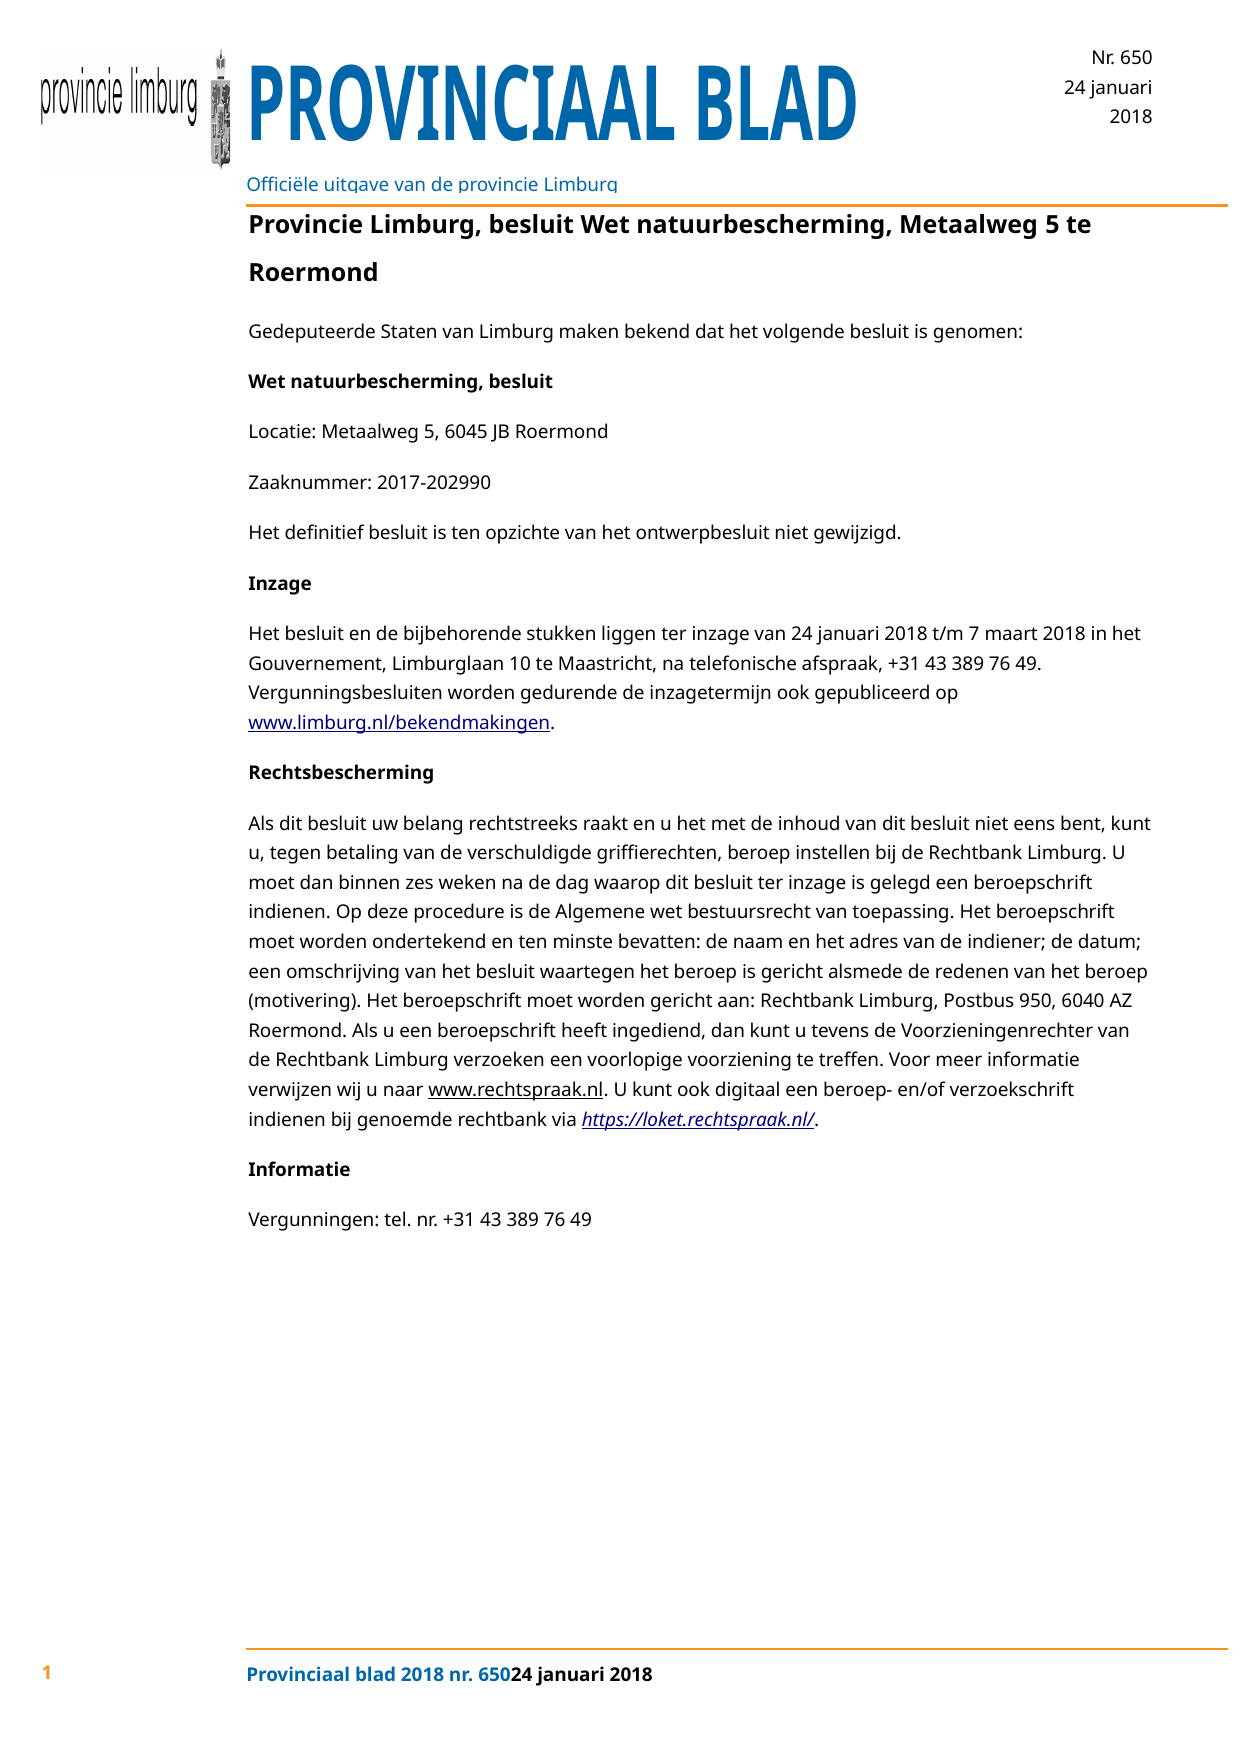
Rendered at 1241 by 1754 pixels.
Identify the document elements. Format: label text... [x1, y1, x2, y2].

text Het besluit en de bijbehorende stukken liggen ter inzage van 24 januari 2018 t/m 7 maart 2018 in het Gouvernement, Limburglaan 10 te Maastricht, na telefonische afspraak, +31 43 389 76 49. Vergunningsbesluiten worden gedurende de inzagetermijn ook gepubliceerd op www.limburg.nl/bekendmakingen. [248, 620, 1152, 735]
text Inzage [248, 570, 1152, 596]
text Het definitief besluit is ten opzichte van het ontwerpbesluit niet gewijzigd. [248, 519, 1152, 545]
text Als dit besluit uw belang rechtstreeks raakt en u het met de inhoud van dit besluit niet eens bent, kunt u, tegen betaling van de verschuldigde griffierechten, beroep instellen bij de Rechtbank Limburg. U moet dan binnen zes weken na de dag waarop dit besluit ter inzage is gelegd een beroepschrift indienen. Op deze procedure is de Algemene wet bestuursrecht van toepassing. Het beroepschrift moet worden ondertekend en ten minste bevatten: de naam en het adres van de indiener; de datum; een omschrijving van het besluit waartegen het beroep is gericht alsmede de redenen van het beroep (motivering). Het beroepschrift moet worden gericht aan: Rechtbank Limburg, Postbus 950, 6040 AZ Roermond. Als u een beroepschrift heeft ingediend, dan kunt u tevens de Voorzieningenrechter van de Rechtbank Limburg verzoeken een voorlopige voorziening te treffen. Voor meer informatie verwijzen wij u naar www.rechtspraak.nl. U kunt ook digitaal een beroep- en/of verzoekschrift indienen bij genoemde rechtbank via https://loket.rechtspraak.nl/. [248, 810, 1152, 1132]
text Rechtsbescherming [248, 759, 1152, 785]
text Provincie Limburg, besluit Wet natuurbescherming, Metaalweg 5 te Roermond [248, 207, 1152, 288]
text Informatie [248, 1156, 1152, 1182]
text Gedeputeerde Staten van Limburg maken bekend dat het volgende besluit is genomen: [248, 318, 1152, 344]
text Locatie: Metaalweg 5, 6045 JB Roermond [248, 419, 1152, 444]
picture [41, 47, 231, 172]
text Vergunningen: tel. nr. +31 43 389 76 49 [248, 1207, 1152, 1232]
text Wet natuurbescherming, besluit [248, 368, 1152, 394]
text Zaaknummer: 2017-202990 [248, 469, 1152, 495]
